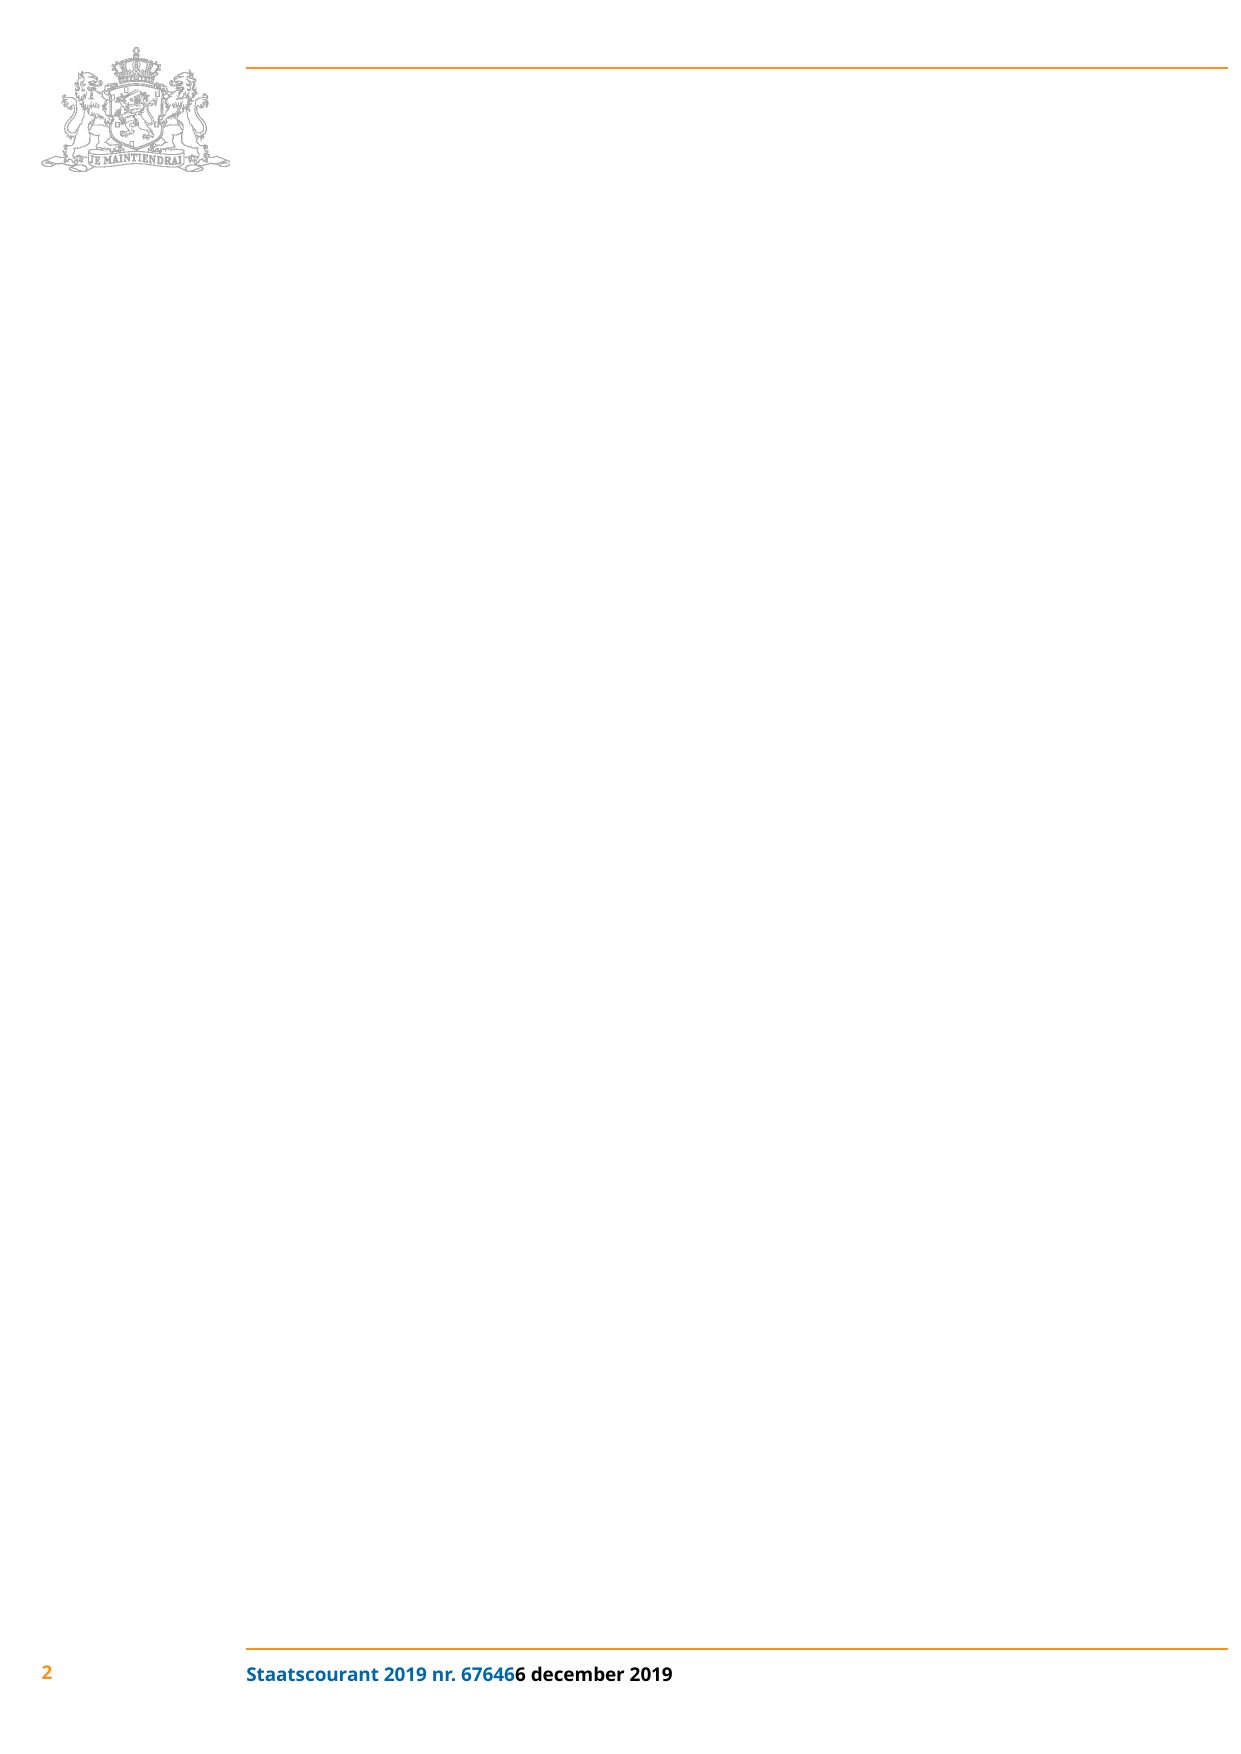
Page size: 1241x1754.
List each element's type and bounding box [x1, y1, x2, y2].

picture [41, 47, 231, 172]
